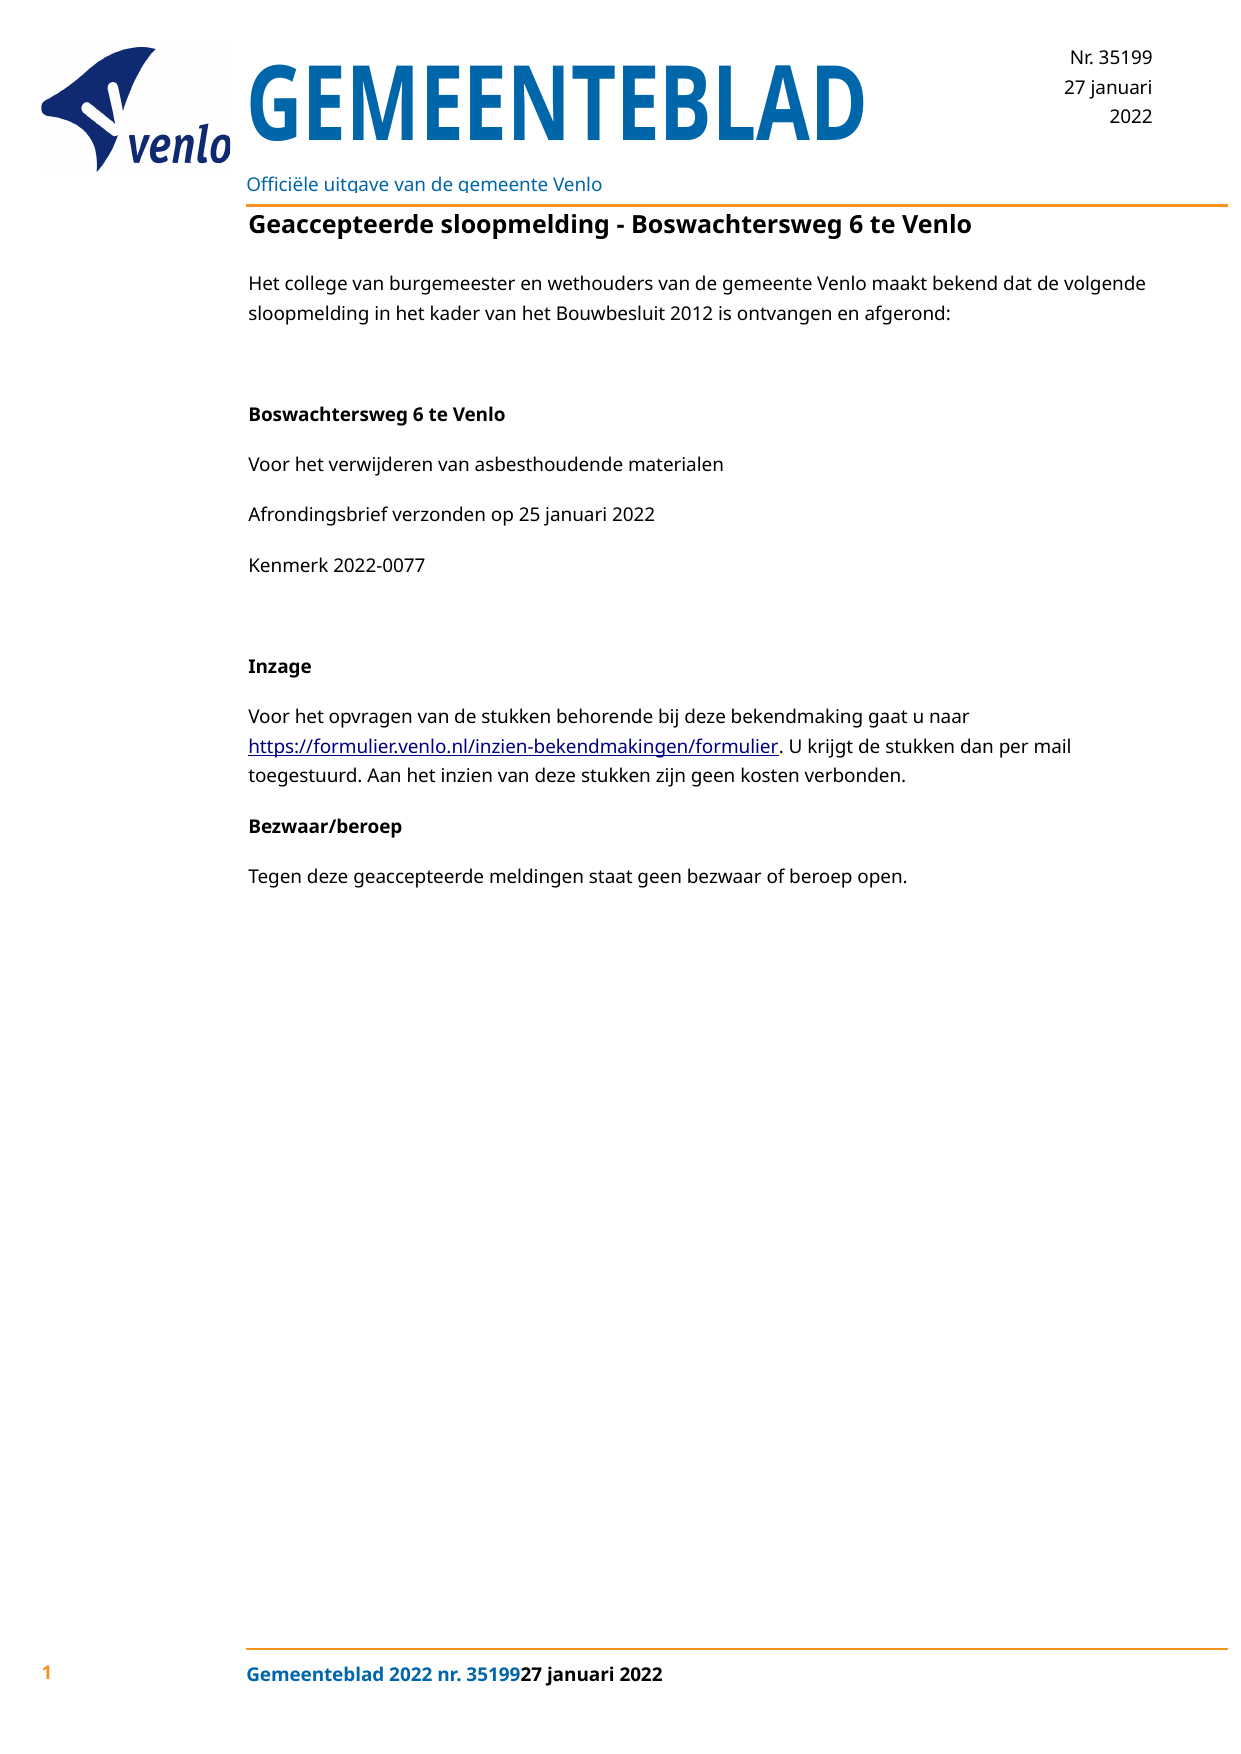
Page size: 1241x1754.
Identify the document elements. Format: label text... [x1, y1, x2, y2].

text Kenmerk 2022-0077 [248, 552, 1152, 578]
text Bezwaar/beroep [248, 813, 1152, 838]
text Afrondingsbrief verzonden op 25 januari 2022 [248, 502, 1152, 527]
text Geaccepteerde sloopmelding - Boswachtersweg 6 te Venlo [248, 207, 1152, 241]
text Tegen deze geaccepteerde meldingen staat geen bezwaar of beroep open. [248, 863, 1152, 889]
text Voor het opvragen van de stukken behorende bij deze bekendmaking gaat u naar https://formulier.venlo.nl/inzien-bekendmakingen/formulier. U krijgt de stukken dan per mail toegestuurd. Aan het inzien van deze stukken zijn geen kosten verbonden. [248, 703, 1152, 788]
picture [41, 47, 231, 172]
text Het college van burgemeester en wethouders van de gemeente Venlo maakt bekend dat de volgende sloopmelding in het kader van het Bouwbesluit 2012 is ontvangen en afgerond: [248, 270, 1152, 326]
text Inzage [248, 653, 1152, 678]
text Boswachtersweg 6 te Venlo [248, 401, 1152, 426]
text Voor het verwijderen van asbesthoudende materialen [248, 451, 1152, 477]
